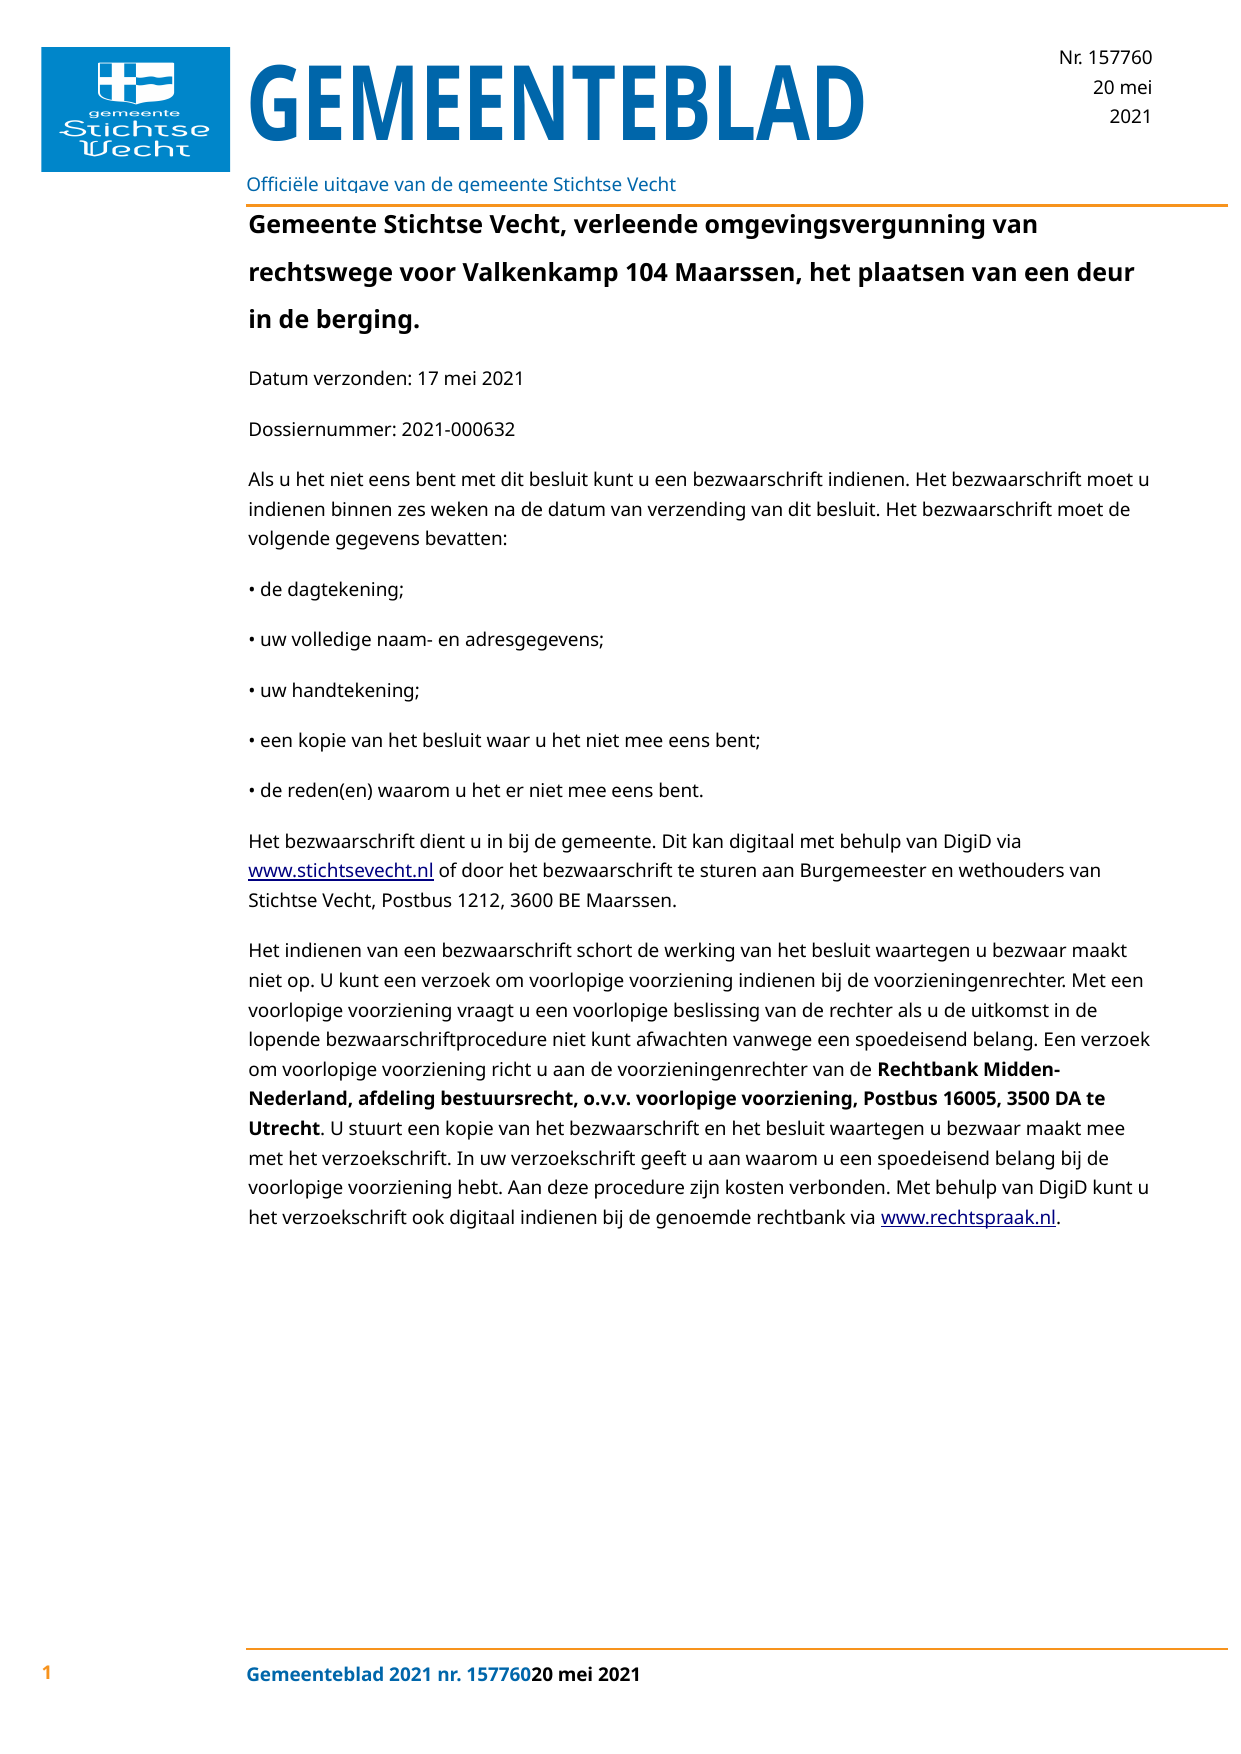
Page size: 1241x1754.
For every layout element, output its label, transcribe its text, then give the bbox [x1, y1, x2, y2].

text Dossiernummer: 2021-000632 [248, 416, 1152, 442]
text • een kopie van het besluit waar u het niet mee eens bent; [248, 727, 1152, 753]
text • de reden(en) waarom u het er niet mee eens bent. [248, 778, 1152, 803]
text • de dagtekening; [248, 576, 1152, 602]
text • uw volledige naam- en adresgegevens; [248, 626, 1152, 652]
picture [137, 63, 174, 103]
picture [99, 63, 135, 101]
text Datum verzonden: 17 mei 2021 [248, 366, 1152, 391]
text Gemeente Stichtse Vecht, verleende omgevingsvergunning van rechtswege voor Valkenkamp 104 Maarssen, het plaatsen van een deur in de berging. [248, 207, 1152, 336]
text Het bezwaarschrift dient u in bij de gemeente. Dit kan digitaal met behulp van DigiD via www.stichtsevecht.nl of door het bezwaarschrift te sturen aan Burgemeester en wethouders van Stichtse Vecht, Postbus 1212, 3600 BE Maarssen. [248, 828, 1152, 913]
text Het indienen van een bezwaarschrift schort de werking van het besluit waartegen u bezwaar maakt niet op. U kunt een verzoek om voorlopige voorziening indienen bij de voorzieningenrechter. Met een voorlopige voorziening vraagt u een voorlopige beslissing van de rechter als u de uitkomst in de lopende bezwaarschriftprocedure niet kunt afwachten vanwege een spoedeisend belang. Een verzoek om voorlopige voorziening richt u aan de voorzieningenrechter van de Rechtbank Midden-Nederland, afdeling bestuursrecht, o.v.v. voorlopige voorziening, Postbus 16005, 3500 DA te Utrecht. U stuurt een kopie van het bezwaarschrift en het besluit waartegen u bezwaar maakt mee met het verzoekschrift. In uw verzoekschrift geeft u aan waarom u een spoedeisend belang bij de voorlopige voorziening hebt. Aan deze procedure zijn kosten verbonden. Met behulp van DigiD kunt u het verzoekschrift ook digitaal indienen bij de genoemde rechtbank via www.rechtspraak.nl. [248, 938, 1152, 1229]
text Als u het niet eens bent met dit besluit kunt u een bezwaarschrift indienen. Het bezwaarschrift moet u indienen binnen zes weken na de datum van verzending van dit besluit. Het bezwaarschrift moet de volgende gegevens bevatten: [248, 466, 1152, 551]
text • uw handtekening; [248, 677, 1152, 702]
